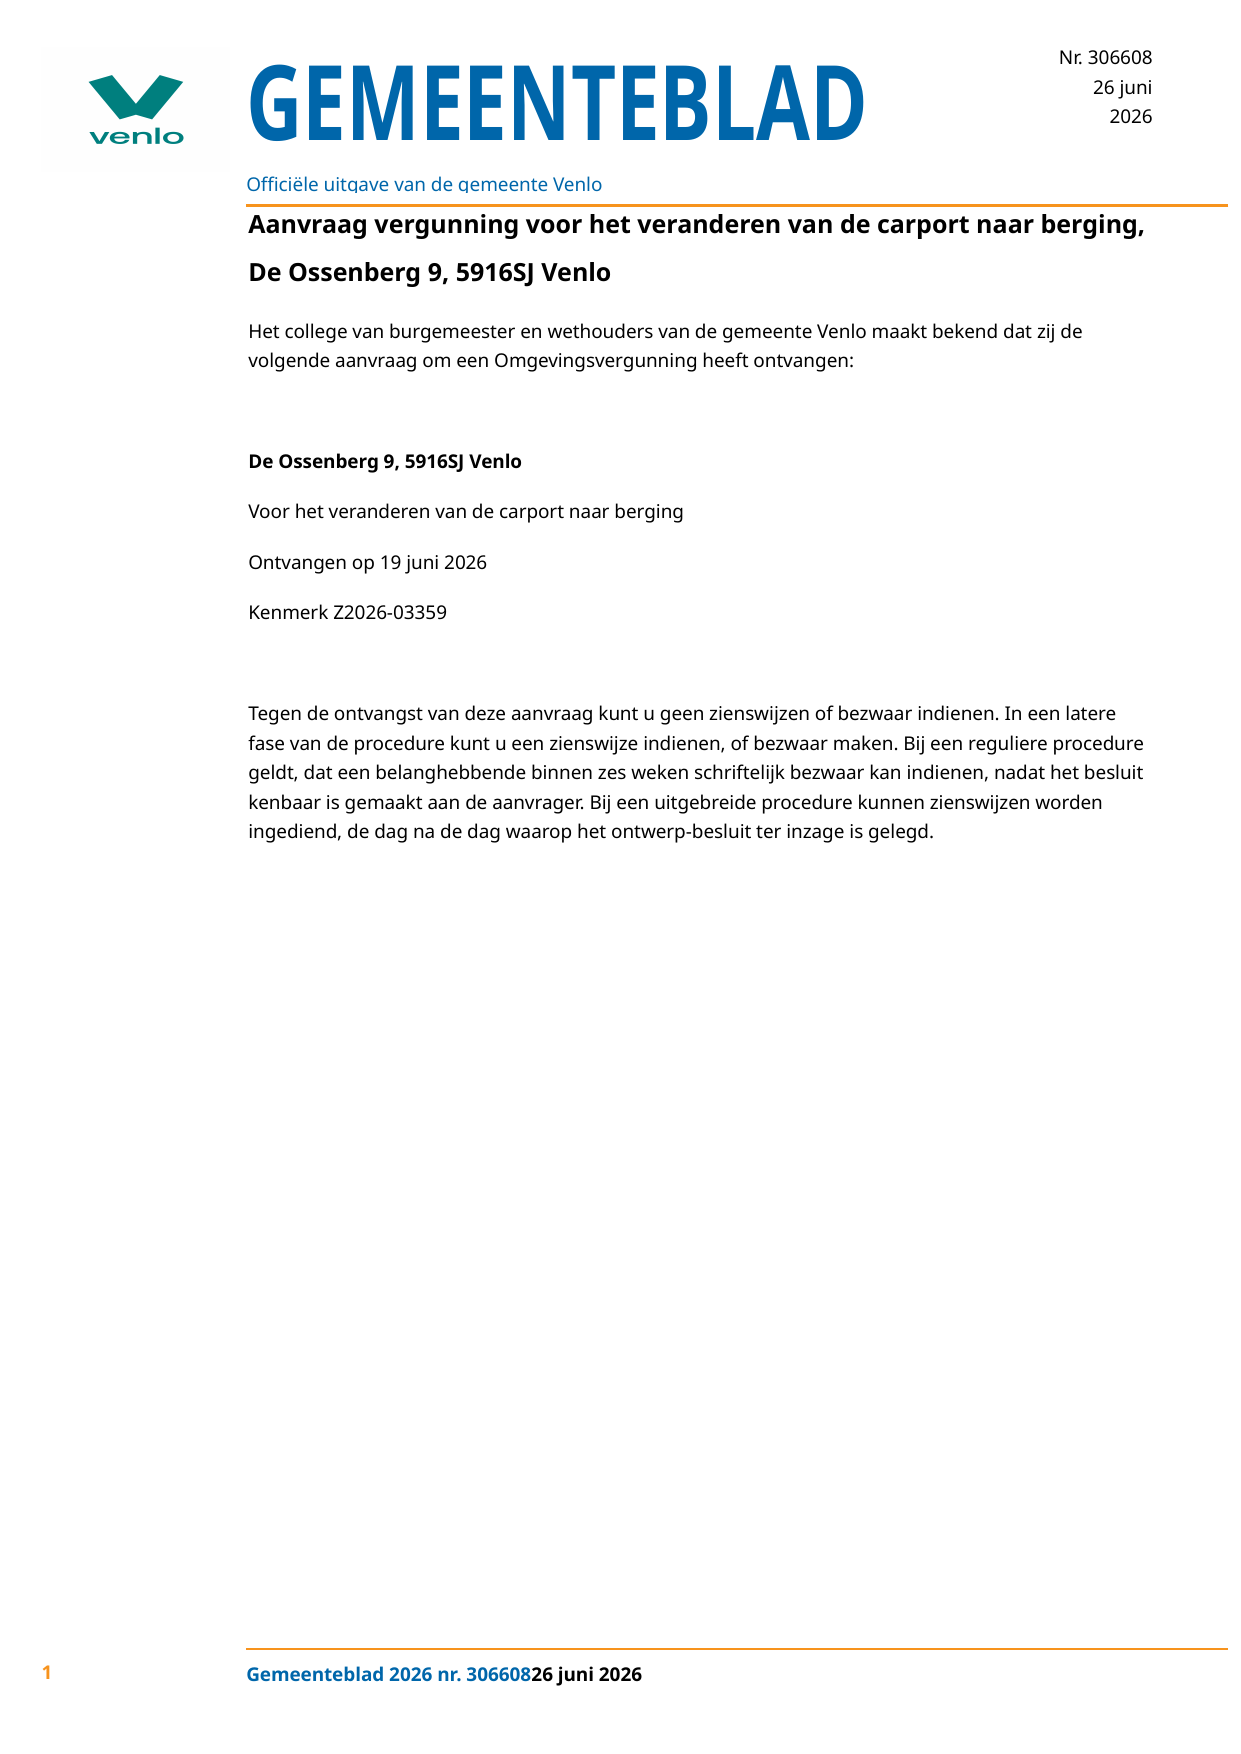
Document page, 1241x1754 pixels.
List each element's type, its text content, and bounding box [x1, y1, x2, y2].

text Het college van burgemeester en wethouders van de gemeente Venlo maakt bekend dat zij de volgende aanvraag om een Omgevingsvergunning heeft ontvangen: [248, 318, 1152, 373]
text De Ossenberg 9, 5916SJ Venlo [248, 448, 1152, 474]
picture [41, 47, 231, 172]
text Kenmerk Z2026-03359 [248, 599, 1152, 625]
text Aanvraag vergunning voor het veranderen van de carport naar berging, De Ossenberg 9, 5916SJ Venlo [248, 207, 1152, 288]
text Voor het veranderen van de carport naar berging [248, 499, 1152, 524]
text Ontvangen op 19 juni 2026 [248, 549, 1152, 575]
text Tegen de ontvangst van deze aanvraag kunt u geen zienswijzen of bezwaar indienen. In een latere fase van de procedure kunt u een zienswijze indienen, of bezwaar maken. Bij een reguliere procedure geldt, dat een belanghebbende binnen zes weken schriftelijk bezwaar kan indienen, nadat het besluit kenbaar is gemaakt aan de aanvrager. Bij een uitgebreide procedure kunnen zienswijzen worden ingediend, de dag na de dag waarop het ontwerp-besluit ter inzage is gelegd. [248, 700, 1152, 844]
